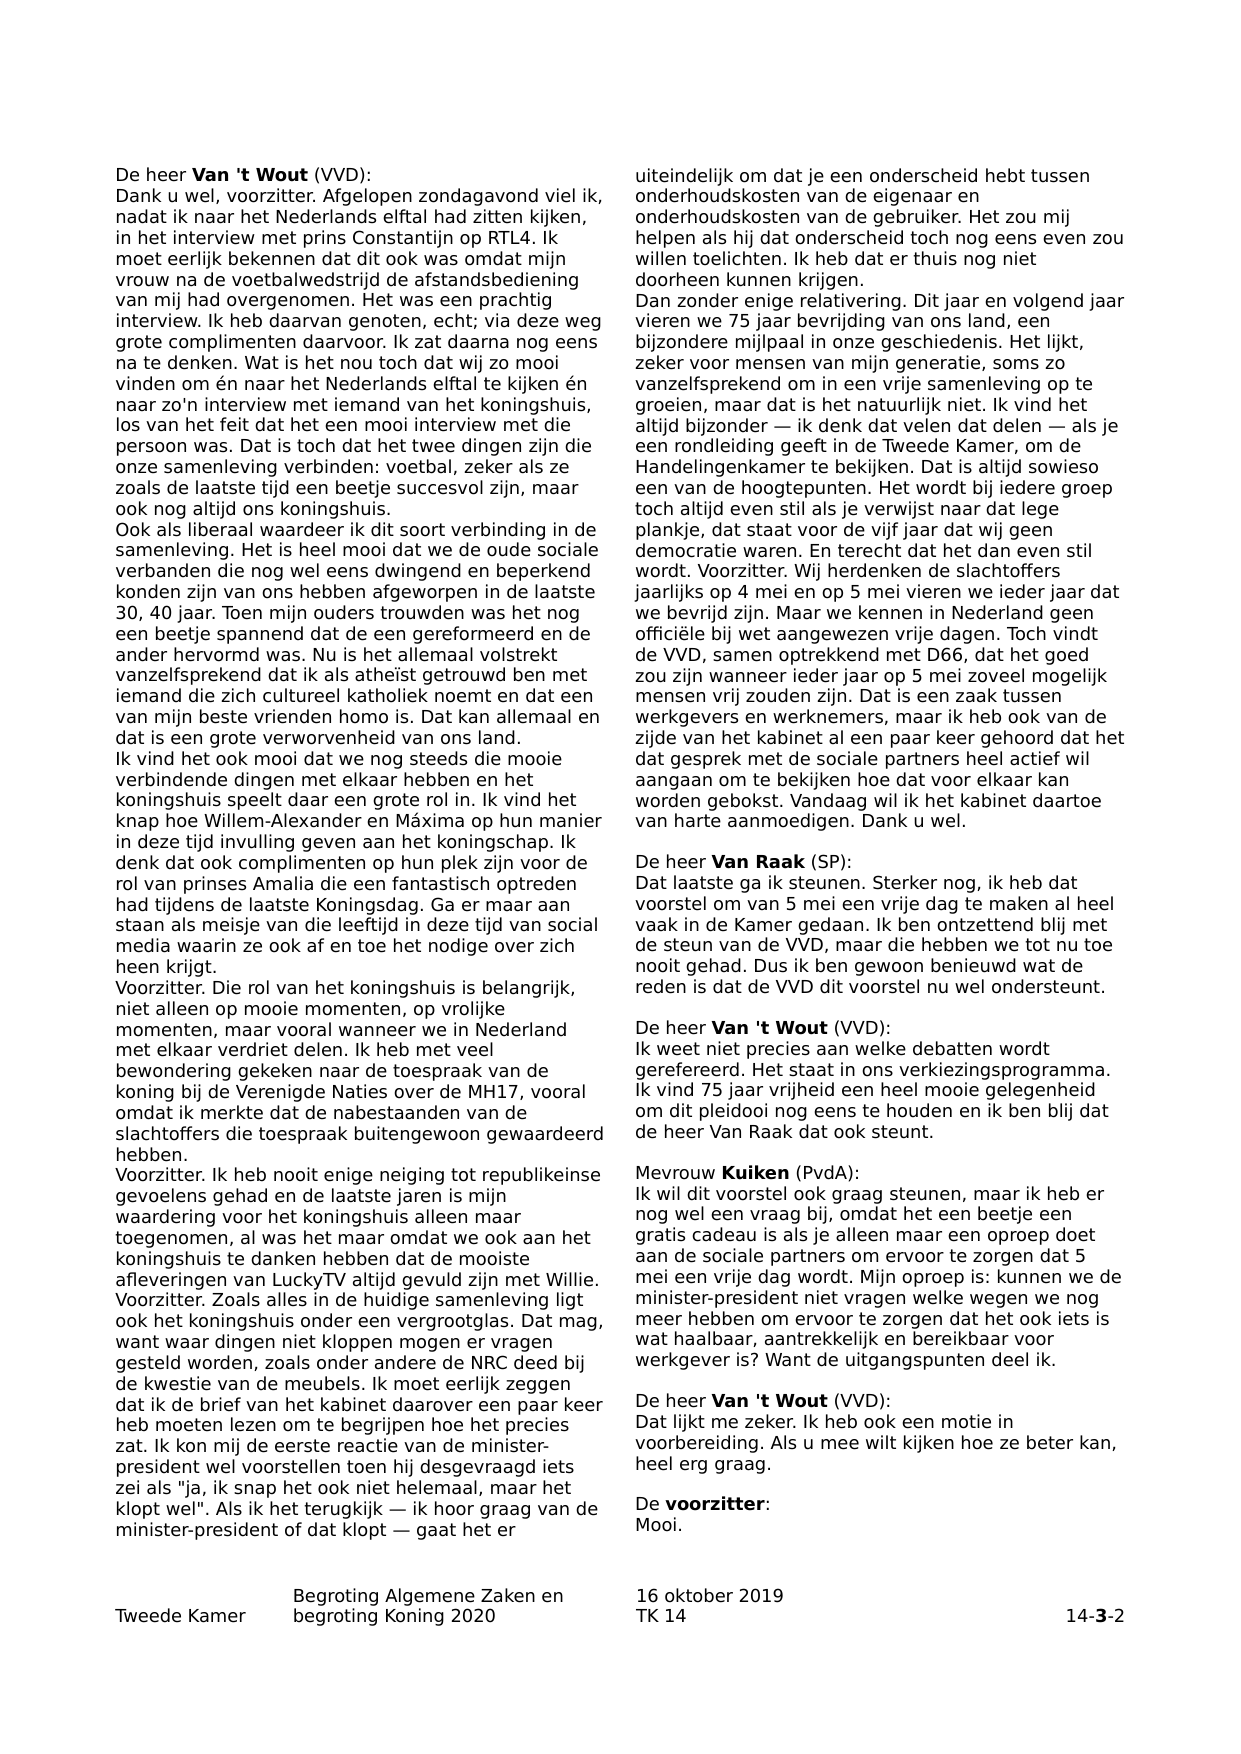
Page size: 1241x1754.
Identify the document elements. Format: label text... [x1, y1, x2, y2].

text Ik wil dit voorstel ook graag steunen, maar ik heb er nog wel een vraag bij, omdat het een beetje een gratis cadeau is als je alleen maar een oproep doet aan de sociale partners om ervoor te zorgen dat 5 mei een vrije dag wordt. Mijn oproep is: kunnen we de minister-president niet vragen welke wegen we nog meer hebben om ervoor te zorgen dat het ook iets is wat haalbaar, aantrekkelijk en bereikbaar voor werkgever is? Want de uitgangspunten deel ik. [635, 1183, 1125, 1371]
text De voorzitter: [635, 1494, 1125, 1515]
text De heer Van 't Wout (VVD): [115, 165, 605, 186]
text De heer Van Raak (SP): [635, 852, 1125, 873]
text Ik weet niet precies aan welke debatten wordt gerefereerd. Het staat in ons verkiezingsprogramma. Ik vind 75 jaar vrijheid een heel mooie gelegenheid om dit pleidooi nog eens te houden en ik ben blij dat de heer Van Raak dat ook steunt. [635, 1038, 1125, 1143]
text Dan zonder enige relativering. Dit jaar en volgend jaar vieren we 75 jaar bevrijding van ons land, een bijzondere mijlpaal in onze geschiedenis. Het lijkt, zeker voor mensen van mijn generatie, soms zo vanzelfsprekend om in een vrije samenleving op te groeien, maar dat is het natuurlijk niet. Ik vind het altijd bijzonder — ik denk dat velen dat delen — als je een rondleiding geeft in de Tweede Kamer, om de Handelingenkamer te bekijken. Dat is altijd sowieso een van de hoogtepunten. Het wordt bij iedere groep toch altijd even stil als je verwijst naar dat lege plankje, dat staat voor de vijf jaar dat wij geen democratie waren. En terecht dat het dan even stil wordt. Voorzitter. Wij herdenken de slachtoffers jaarlijks op 4 mei en op 5 mei vieren we ieder jaar dat we bevrijd zijn. Maar we kennen in Nederland geen officiële bij wet aangewezen vrije dagen. Toch vindt de VVD, samen optrekkend met D66, dat het goed zou zijn wanneer ieder jaar op 5 mei zoveel mogelijk mensen vrij zouden zijn. Dat is een zaak tussen werkgevers en werknemers, maar ik heb ook van de zijde van het kabinet al een paar keer gehoord dat het dat gesprek met de sociale partners heel actief wil aangaan om te bekijken hoe dat voor elkaar kan worden gebokst. Vandaag wil ik het kabinet daartoe van harte aanmoedigen. Dank u wel. [635, 290, 1125, 832]
text uiteindelijk om dat je een onderscheid hebt tussen onderhoudskosten van de eigenaar en onderhoudskosten van de gebruiker. Het zou mij helpen als hij dat onderscheid toch nog eens even zou willen toelichten. Ik heb dat er thuis nog niet doorheen kunnen krijgen. [635, 165, 1125, 290]
text Voorzitter. Ik heb nooit enige neiging tot republikeinse gevoelens gehad en de laatste jaren is mijn waardering voor het koningshuis alleen maar toegenomen, al was het maar omdat we ook aan het koningshuis te danken hebben dat de mooiste afleveringen van LuckyTV altijd gevuld zijn met Willie. [115, 1165, 605, 1290]
text Voorzitter. Die rol van het koningshuis is belangrijk, niet alleen op mooie momenten, op vrolijke momenten, maar vooral wanneer we in Nederland met elkaar verdriet delen. Ik heb met veel bewondering gekeken naar de toespraak van de koning bij de Verenigde Naties over de MH17, vooral omdat ik merkte dat de nabestaanden van de slachtoffers die toespraak buitengewoon gewaardeerd hebben. [115, 978, 605, 1165]
text Mooi. [635, 1515, 1125, 1536]
text Ook als liberaal waardeer ik dit soort verbinding in de samenleving. Het is heel mooi dat we de oude sociale verbanden die nog wel eens dwingend en beperkend konden zijn van ons hebben afgeworpen in de laatste 30, 40 jaar. Toen mijn ouders trouwden was het nog een beetje spannend dat de een gereformeerd en de ander hervormd was. Nu is het allemaal volstrekt vanzelfsprekend dat ik als atheïst getrouwd ben met iemand die zich cultureel katholiek noemt en dat een van mijn beste vrienden homo is. Dat kan allemaal en dat is een grote verworvenheid van ons land. [115, 519, 605, 748]
text Ik vind het ook mooi dat we nog steeds die mooie verbindende dingen met elkaar hebben en het koningshuis speelt daar een grote rol in. Ik vind het knap hoe Willem-Alexander en Máxima op hun manier in deze tijd invulling geven aan het koningschap. Ik denk dat ook complimenten op hun plek zijn voor de rol van prinses Amalia die een fantastisch optreden had tijdens de laatste Koningsdag. Ga er maar aan staan als meisje van die leeftijd in deze tijd van social media waarin ze ook af en toe het nodige over zich heen krijgt. [115, 748, 605, 978]
text Mevrouw Kuiken (PvdA): [635, 1163, 1125, 1183]
text Voorzitter. Zoals alles in de huidige samenleving ligt ook het koningshuis onder een vergrootglas. Dat mag, want waar dingen niet kloppen mogen er vragen gesteld worden, zoals onder andere de NRC deed bij de kwestie van de meubels. Ik moet eerlijk zeggen dat ik de brief van het kabinet daarover een paar keer heb moeten lezen om te begrijpen hoe het precies zat. Ik kon mij de eerste reactie van de minister-president wel voorstellen toen hij desgevraagd iets zei als "ja, ik snap het ook niet helemaal, maar het klopt wel". Als ik het terugkijk — ik hoor graag van de minister-president of dat klopt — gaat het er [115, 1290, 605, 1540]
text De heer Van 't Wout (VVD): [635, 1018, 1125, 1038]
text Dank u wel, voorzitter. Afgelopen zondagavond viel ik, nadat ik naar het Nederlands elftal had zitten kijken, in het interview met prins Constantijn op RTL4. Ik moet eerlijk bekennen dat dit ook was omdat mijn vrouw na de voetbalwedstrijd de afstandsbediening van mij had overgenomen. Het was een prachtig interview. Ik heb daarvan genoten, echt; via deze weg grote complimenten daarvoor. Ik zat daarna nog eens na te denken. Wat is het nou toch dat wij zo mooi vinden om én naar het Nederlands elftal te kijken én naar zo'n interview met iemand van het koningshuis, los van het feit dat het een mooi interview met die persoon was. Dat is toch dat het twee dingen zijn die onze samenleving verbinden: voetbal, zeker als ze zoals de laatste tijd een beetje succesvol zijn, maar ook nog altijd ons koningshuis. [115, 186, 605, 519]
text Dat lijkt me zeker. Ik heb ook een motie in voorbereiding. Als u mee wilt kijken hoe ze beter kan, heel erg graag. [635, 1412, 1125, 1474]
text Dat laatste ga ik steunen. Sterker nog, ik heb dat voorstel om van 5 mei een vrije dag te maken al heel vaak in de Kamer gedaan. Ik ben ontzettend blij met de steun van de VVD, maar die hebben we tot nu toe nooit gehad. Dus ik ben gewoon benieuwd wat de reden is dat de VVD dit voorstel nu wel ondersteunt. [635, 873, 1125, 998]
text De heer Van 't Wout (VVD): [635, 1391, 1125, 1412]
